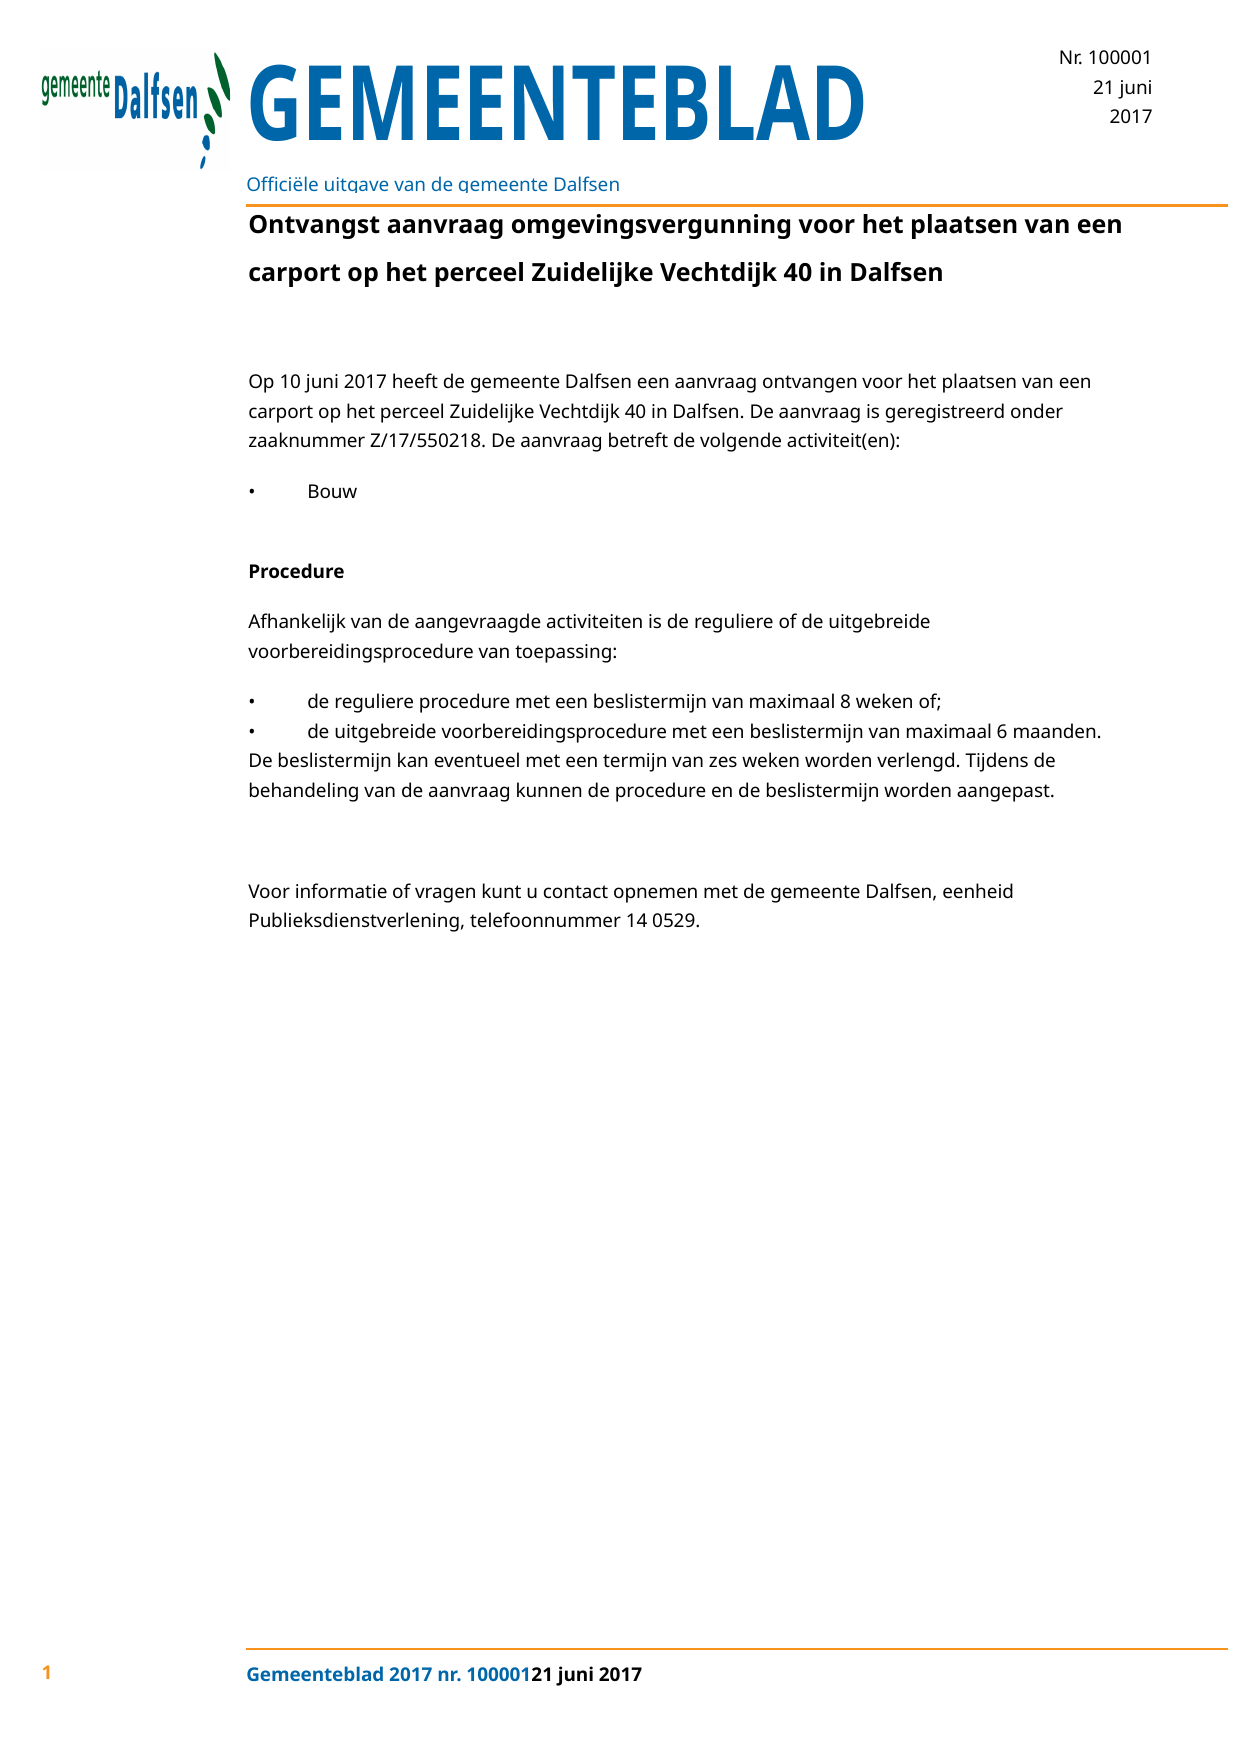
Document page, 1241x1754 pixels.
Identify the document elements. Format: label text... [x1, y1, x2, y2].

text Afhankelijk van de aangevraagde activiteiten is de reguliere of de uitgebreide voorbereidingsprocedure van toepassing: [248, 608, 1152, 664]
list de uitgebreide voorbereidingsprocedure met een beslistermijn van maximaal 6 maanden. [248, 718, 1152, 744]
text Procedure [248, 558, 1152, 584]
text Ontvangst aanvraag omgevingsvergunning voor het plaatsen van een carport op het perceel Zuidelijke Vechtdijk 40 in Dalfsen [248, 207, 1152, 288]
text Op 10 juni 2017 heeft de gemeente Dalfsen een aanvraag ontvangen voor het plaatsen van een carport op het perceel Zuidelijke Vechtdijk 40 in Dalfsen. De aanvraag is geregistreerd onder zaaknummer Z/17/550218. De aanvraag betreft de volgende activiteit(en): [248, 368, 1152, 453]
picture [41, 47, 231, 172]
list de reguliere procedure met een beslistermijn van maximaal 8 weken of; [248, 688, 1152, 714]
text Voor informatie of vragen kunt u contact opnemen met de gemeente Dalfsen, eenheid Publieksdienstverlening, telefoonnummer 14 0529. [248, 878, 1152, 933]
text De beslistermijn kan eventueel met een termijn van zes weken worden verlengd. Tijdens de behandeling van de aanvraag kunnen de procedure en de beslistermijn worden aangepast. [248, 747, 1152, 803]
list Bouw [248, 478, 1152, 504]
